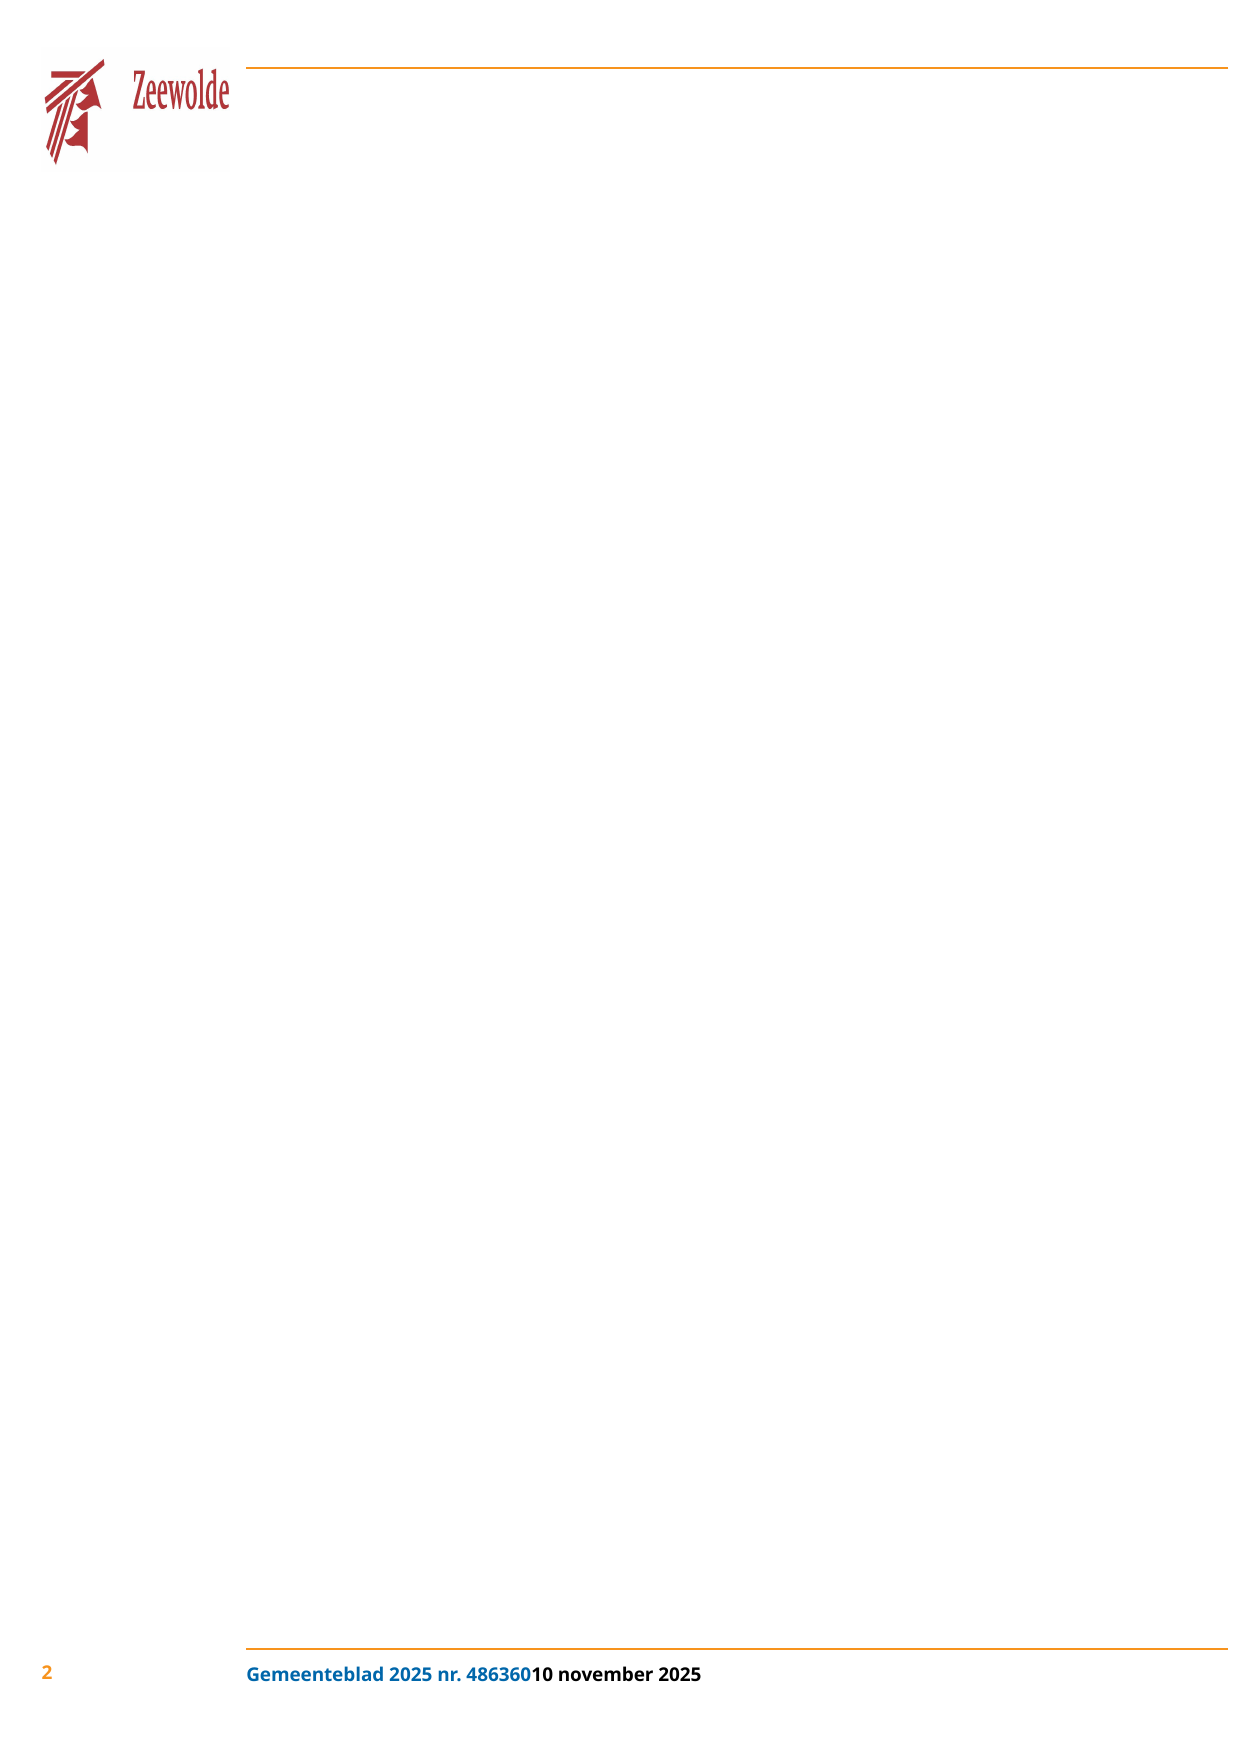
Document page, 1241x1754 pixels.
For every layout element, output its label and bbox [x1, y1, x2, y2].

picture [41, 47, 231, 172]
